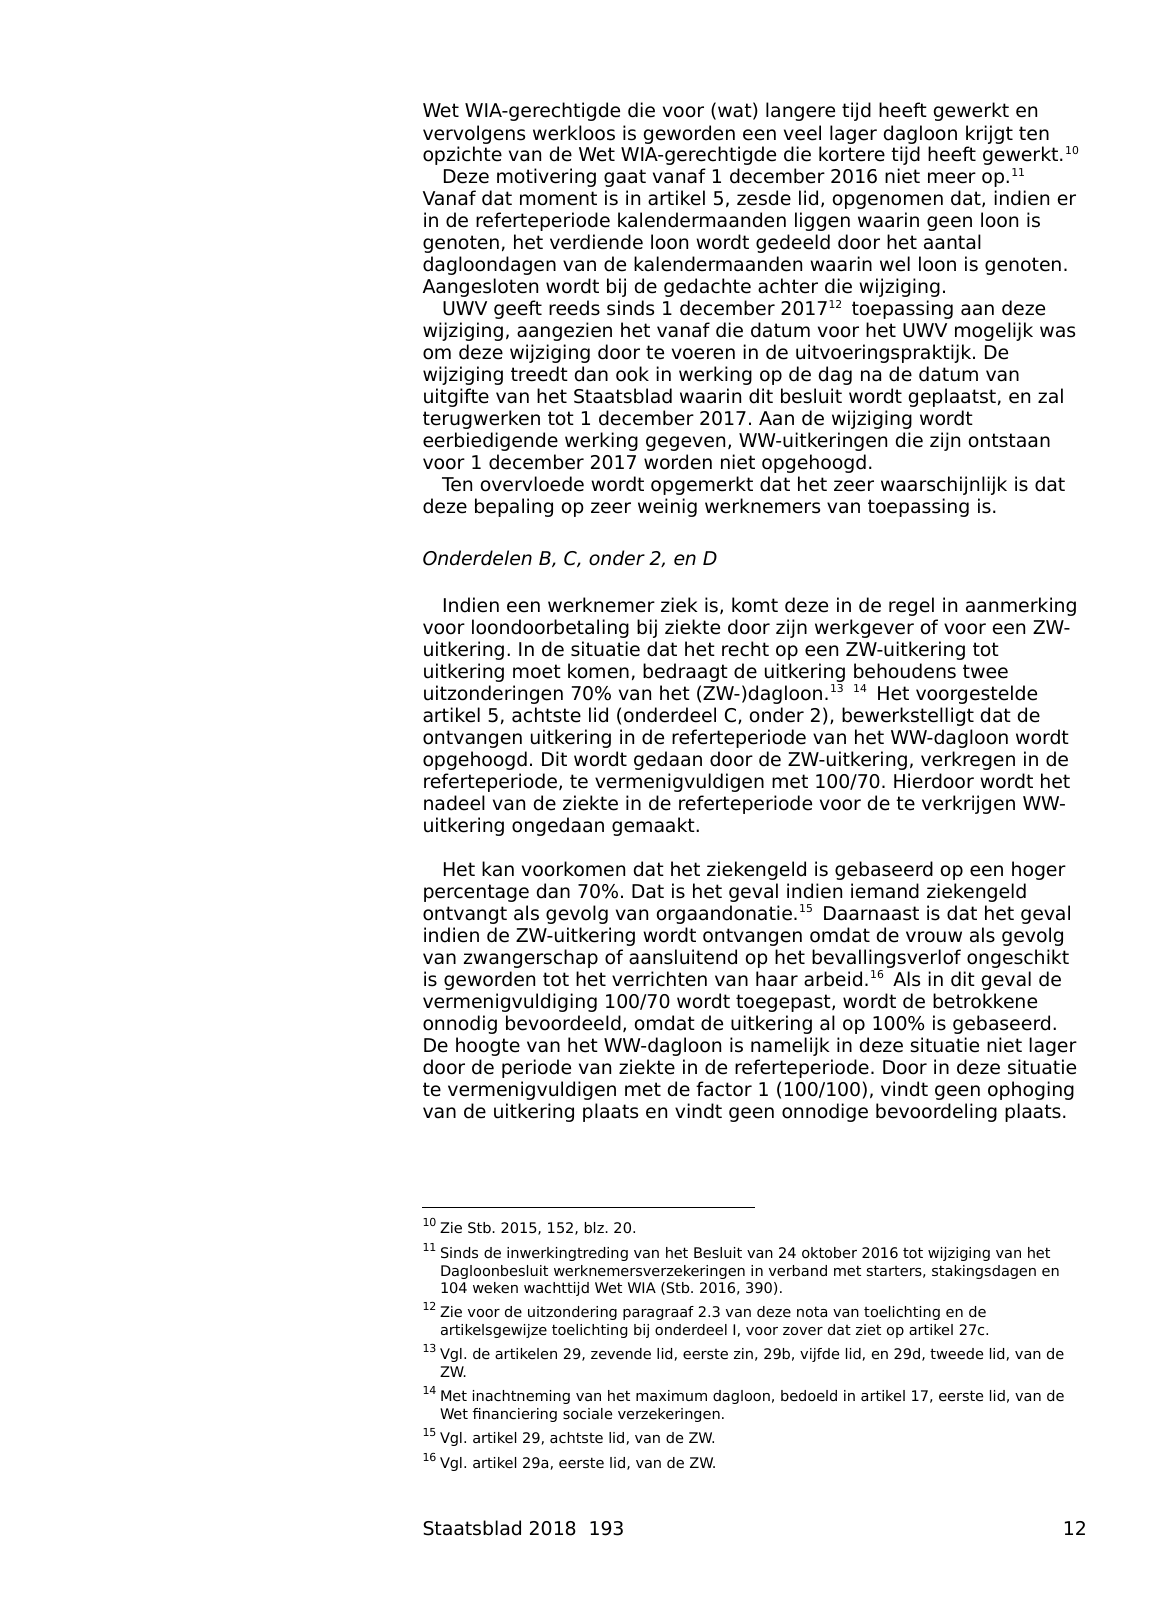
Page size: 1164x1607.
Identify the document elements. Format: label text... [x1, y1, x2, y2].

text Sinds de inwerkingtreding van het Besluit van 24 oktober 2016 tot wijziging van het Dagloonbesluit werknemersverzekeringen in verband met starters, stakingsdagen en 104 weken wachttijd Wet WIA (Stb. 2016, 390). [422, 1241, 1087, 1297]
text Vgl. de artikelen 29, zevende lid, eerste zin, 29b, vijfde lid, en 29d, tweede lid, van de ZW. [422, 1342, 1087, 1381]
text Vgl. artikel 29, achtste lid, van de ZW. [422, 1426, 1087, 1448]
text Zie Stb. 2015, 152, blz. 20. [422, 1216, 1087, 1238]
text Indien een werknemer ziek is, komt deze in de regel in aanmerking voor loondoorbetaling bij ziekte door zijn werkgever of voor een ZW-uitkering. In de situatie dat het recht op een ZW-uitkering tot uitkering moet komen, bedraagt de uitkering behoudens twee uitzonderingen 70% van het (ZW-)dagloon. Het voorgestelde artikel 5, achtste lid (onderdeel C, onder 2), bewerkstelligt dat de ontvangen uitkering in de referteperiode van het WW-dagloon wordt opgehoogd. Dit wordt gedaan door de ZW-uitkering, verkregen in de referteperiode, te vermenigvuldigen met 100/70. Hierdoor wordt het nadeel van de ziekte in de referteperiode voor de te verkrijgen WW-uitkering ongedaan gemaakt. [422, 595, 1087, 837]
text Wet WIA-gerechtigde die voor (wat) langere tijd heeft gewerkt en vervolgens werkloos is geworden een veel lager dagloon krijgt ten opzichte van de Wet WIA-gerechtigde die kortere tijd heeft gewerkt. [422, 100, 1087, 166]
text Vgl. artikel 29a, eerste lid, van de ZW. [422, 1451, 1087, 1473]
text Zie voor de uitzondering paragraaf 2.3 van deze nota van toelichting en de artikelsgewijze toelichting bij onderdeel I, voor zover dat ziet op artikel 27c. [422, 1300, 1087, 1339]
text Het kan voorkomen dat het ziekengeld is gebaseerd op een hoger percentage dan 70%. Dat is het geval indien iemand ziekengeld ontvangt als gevolg van orgaandonatie. Daarnaast is dat het geval indien de ZW-uitkering wordt ontvangen omdat de vrouw als gevolg van zwangerschap of aansluitend op het bevallingsverlof ongeschikt is geworden tot het verrichten van haar arbeid. Als in dit geval de vermenigvuldiging 100/70 wordt toegepast, wordt de betrokkene onnodig bevoordeeld, omdat de uitkering al op 100% is gebaseerd. De hoogte van het WW-dagloon is namelijk in deze situatie niet lager door de periode van ziekte in de referteperiode. Door in deze situatie te vermenigvuldigen met de factor 1 (100/100), vindt geen ophoging van de uitkering plaats en vindt geen onnodige bevoordeling plaats. [422, 859, 1087, 1123]
text Deze motivering gaat vanaf 1 december 2016 niet meer op. Vanaf dat moment is in artikel 5, zesde lid, opgenomen dat, indien er in de referteperiode kalendermaanden liggen waarin geen loon is genoten, het verdiende loon wordt gedeeld door het aantal dagloondagen van de kalendermaanden waarin wel loon is genoten. Aangesloten wordt bij de gedachte achter die wijziging. [422, 166, 1087, 298]
text UWV geeft reeds sinds 1 december 2017 toepassing aan deze wijziging, aangezien het vanaf die datum voor het UWV mogelijk was om deze wijziging door te voeren in de uitvoeringspraktijk. De wijziging treedt dan ook in werking op de dag na de datum van uitgifte van het Staatsblad waarin dit besluit wordt geplaatst, en zal terugwerken tot 1 december 2017. Aan de wijziging wordt eerbiedigende werking gegeven, WW-uitkeringen die zijn ontstaan voor 1 december 2017 worden niet opgehoogd. [422, 298, 1087, 474]
text Met inachtneming van het maximum dagloon, bedoeld in artikel 17, eerste lid, van de Wet financiering sociale verzekeringen. [422, 1384, 1087, 1423]
text Ten overvloede wordt opgemerkt dat het zeer waarschijnlijk is dat deze bepaling op zeer weinig werknemers van toepassing is. [422, 474, 1087, 518]
subtitle Onderdelen B, C, onder 2, en D [422, 548, 1087, 570]
